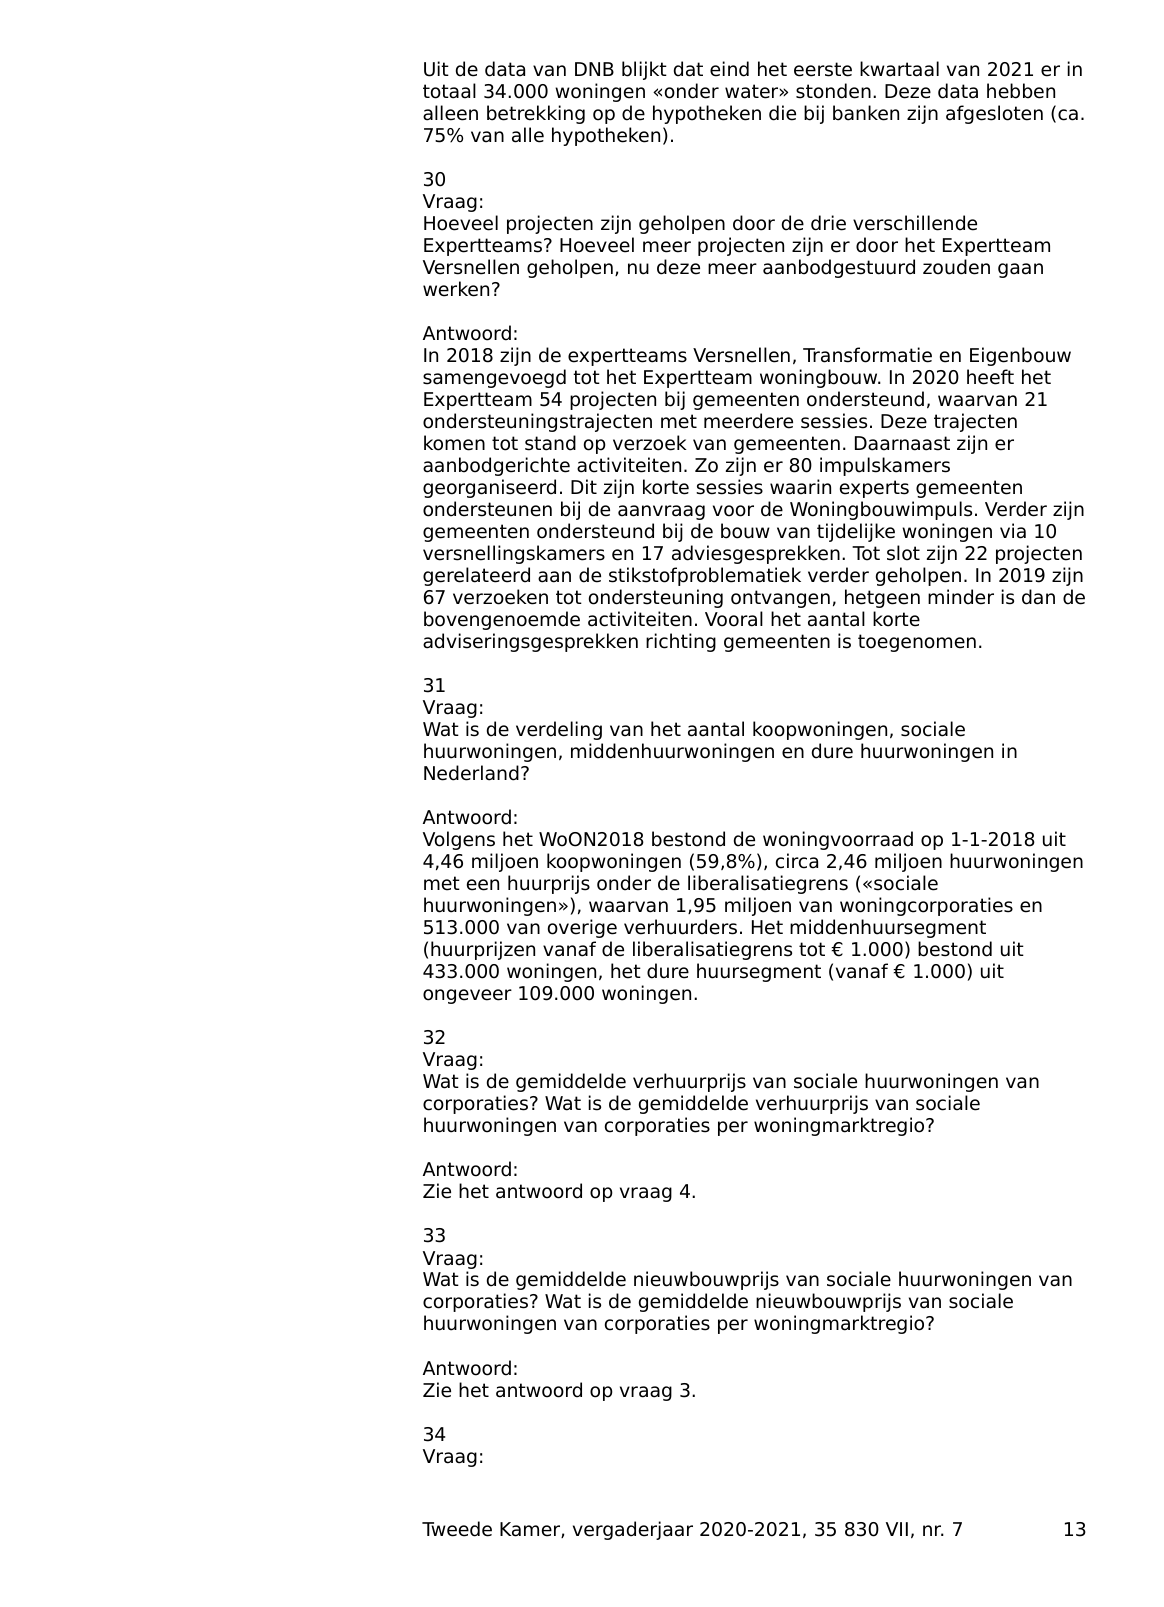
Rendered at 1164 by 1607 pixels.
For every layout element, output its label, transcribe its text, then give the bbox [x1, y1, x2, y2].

text Wat is de verdeling van het aantal koopwoningen, sociale huurwoningen, middenhuurwoningen en dure huurwoningen in Nederland? [422, 719, 1087, 785]
text 31 [422, 675, 1087, 697]
text 34 [422, 1424, 1087, 1446]
text 32 [422, 1027, 1087, 1049]
text Volgens het WoON2018 bestond de woningvoorraad op 1-1-2018 uit 4,46 miljoen koopwoningen (59,8%), circa 2,46 miljoen huurwoningen met een huurprijs onder de liberalisatiegrens («sociale huurwoningen»), waarvan 1,95 miljoen van woningcorporaties en 513.000 van overige verhuurders. Het middenhuursegment (huurprijzen vanaf de liberalisatiegrens tot € 1.000) bestond uit 433.000 woningen, het dure huursegment (vanaf € 1.000) uit ongeveer 109.000 woningen. [422, 829, 1087, 1005]
text Vraag: [422, 191, 1087, 213]
text Antwoord: [422, 1159, 1087, 1181]
text Zie het antwoord op vraag 3. [422, 1379, 1087, 1401]
text Uit de data van DNB blijkt dat eind het eerste kwartaal van 2021 er in totaal 34.000 woningen «onder water» stonden. Deze data hebben alleen betrekking op de hypotheken die bij banken zijn afgesloten (ca. 75% van alle hypotheken). [422, 59, 1087, 147]
text Vraag: [422, 1446, 1087, 1468]
text Antwoord: [422, 323, 1087, 345]
text Antwoord: [422, 1357, 1087, 1379]
text Zie het antwoord op vraag 4. [422, 1181, 1087, 1203]
text Wat is de gemiddelde verhuurprijs van sociale huurwoningen van corporaties? Wat is de gemiddelde verhuurprijs van sociale huurwoningen van corporaties per woningmarktregio? [422, 1071, 1087, 1137]
text In 2018 zijn de expertteams Versnellen, Transformatie en Eigenbouw samengevoegd tot het Expertteam woningbouw. In 2020 heeft het Expertteam 54 projecten bij gemeenten ondersteund, waarvan 21 ondersteuningstrajecten met meerdere sessies. Deze trajecten komen tot stand op verzoek van gemeenten. Daarnaast zijn er aanbodgerichte activiteiten. Zo zijn er 80 impulskamers georganiseerd. Dit zijn korte sessies waarin experts gemeenten ondersteunen bij de aanvraag voor de Woningbouwimpuls. Verder zijn gemeenten ondersteund bij de bouw van tijdelijke woningen via 10 versnellingskamers en 17 adviesgesprekken. Tot slot zijn 22 projecten gerelateerd aan de stikstofproblematiek verder geholpen. In 2019 zijn 67 verzoeken tot ondersteuning ontvangen, hetgeen minder is dan de bovengenoemde activiteiten. Vooral het aantal korte adviseringsgesprekken richting gemeenten is toegenomen. [422, 345, 1087, 653]
text Vraag: [422, 1049, 1087, 1071]
text Hoeveel projecten zijn geholpen door de drie verschillende Expertteams? Hoeveel meer projecten zijn er door het Expertteam Versnellen geholpen, nu deze meer aanbodgestuurd zouden gaan werken? [422, 213, 1087, 301]
text Wat is de gemiddelde nieuwbouwprijs van sociale huurwoningen van corporaties? Wat is de gemiddelde nieuwbouwprijs van sociale huurwoningen van corporaties per woningmarktregio? [422, 1269, 1087, 1335]
text Vraag: [422, 1247, 1087, 1269]
text 30 [422, 169, 1087, 191]
text Vraag: [422, 697, 1087, 719]
text Antwoord: [422, 807, 1087, 829]
text 33 [422, 1225, 1087, 1247]
